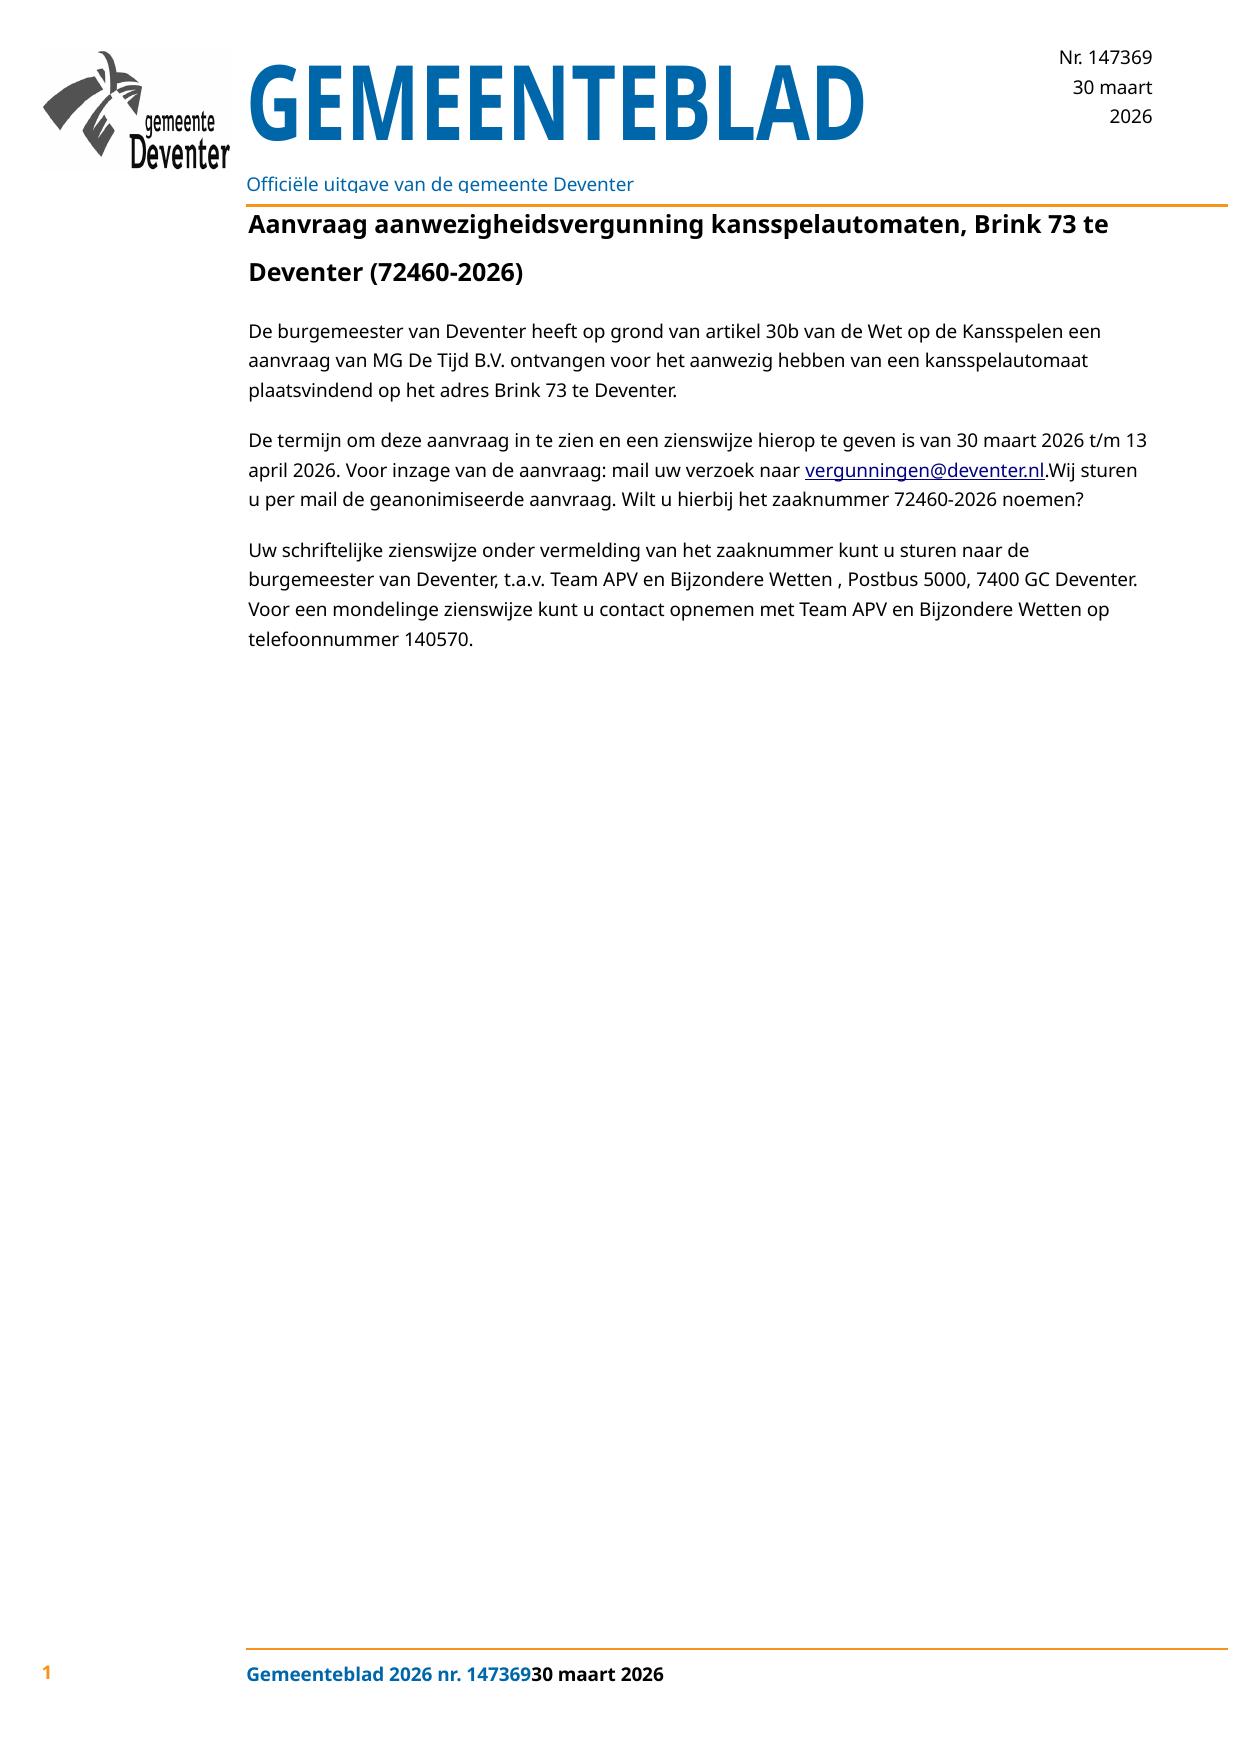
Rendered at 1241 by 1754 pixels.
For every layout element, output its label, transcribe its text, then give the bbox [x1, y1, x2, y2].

picture [41, 47, 231, 172]
text Uw schriftelijke zienswijze onder vermelding van het zaaknummer kunt u sturen naar de burgemeester van Deventer, t.a.v. Team APV en Bijzondere Wetten , Postbus 5000, 7400 GC Deventer. Voor een mondelinge zienswijze kunt u contact opnemen met Team APV en Bijzondere Wetten op telefoonnummer 140570. [248, 537, 1152, 652]
text Aanvraag aanwezigheidsvergunning kansspelautomaten, Brink 73 te Deventer (72460-2026) [248, 207, 1152, 288]
text De burgemeester van Deventer heeft op grond van artikel 30b van de Wet op de Kansspelen een aanvraag van MG De Tijd B.V. ontvangen voor het aanwezig hebben van een kansspelautomaat plaatsvindend op het adres Brink 73 te Deventer. [248, 318, 1152, 403]
text De termijn om deze aanvraag in te zien en een zienswijze hierop te geven is van 30 maart 2026 t/m 13 april 2026. Voor inzage van de aanvraag: mail uw verzoek naar vergunningen@deventer.nl.Wij sturen u per mail de geanonimiseerde aanvraag. Wilt u hierbij het zaaknummer 72460-2026 noemen? [248, 427, 1152, 512]
